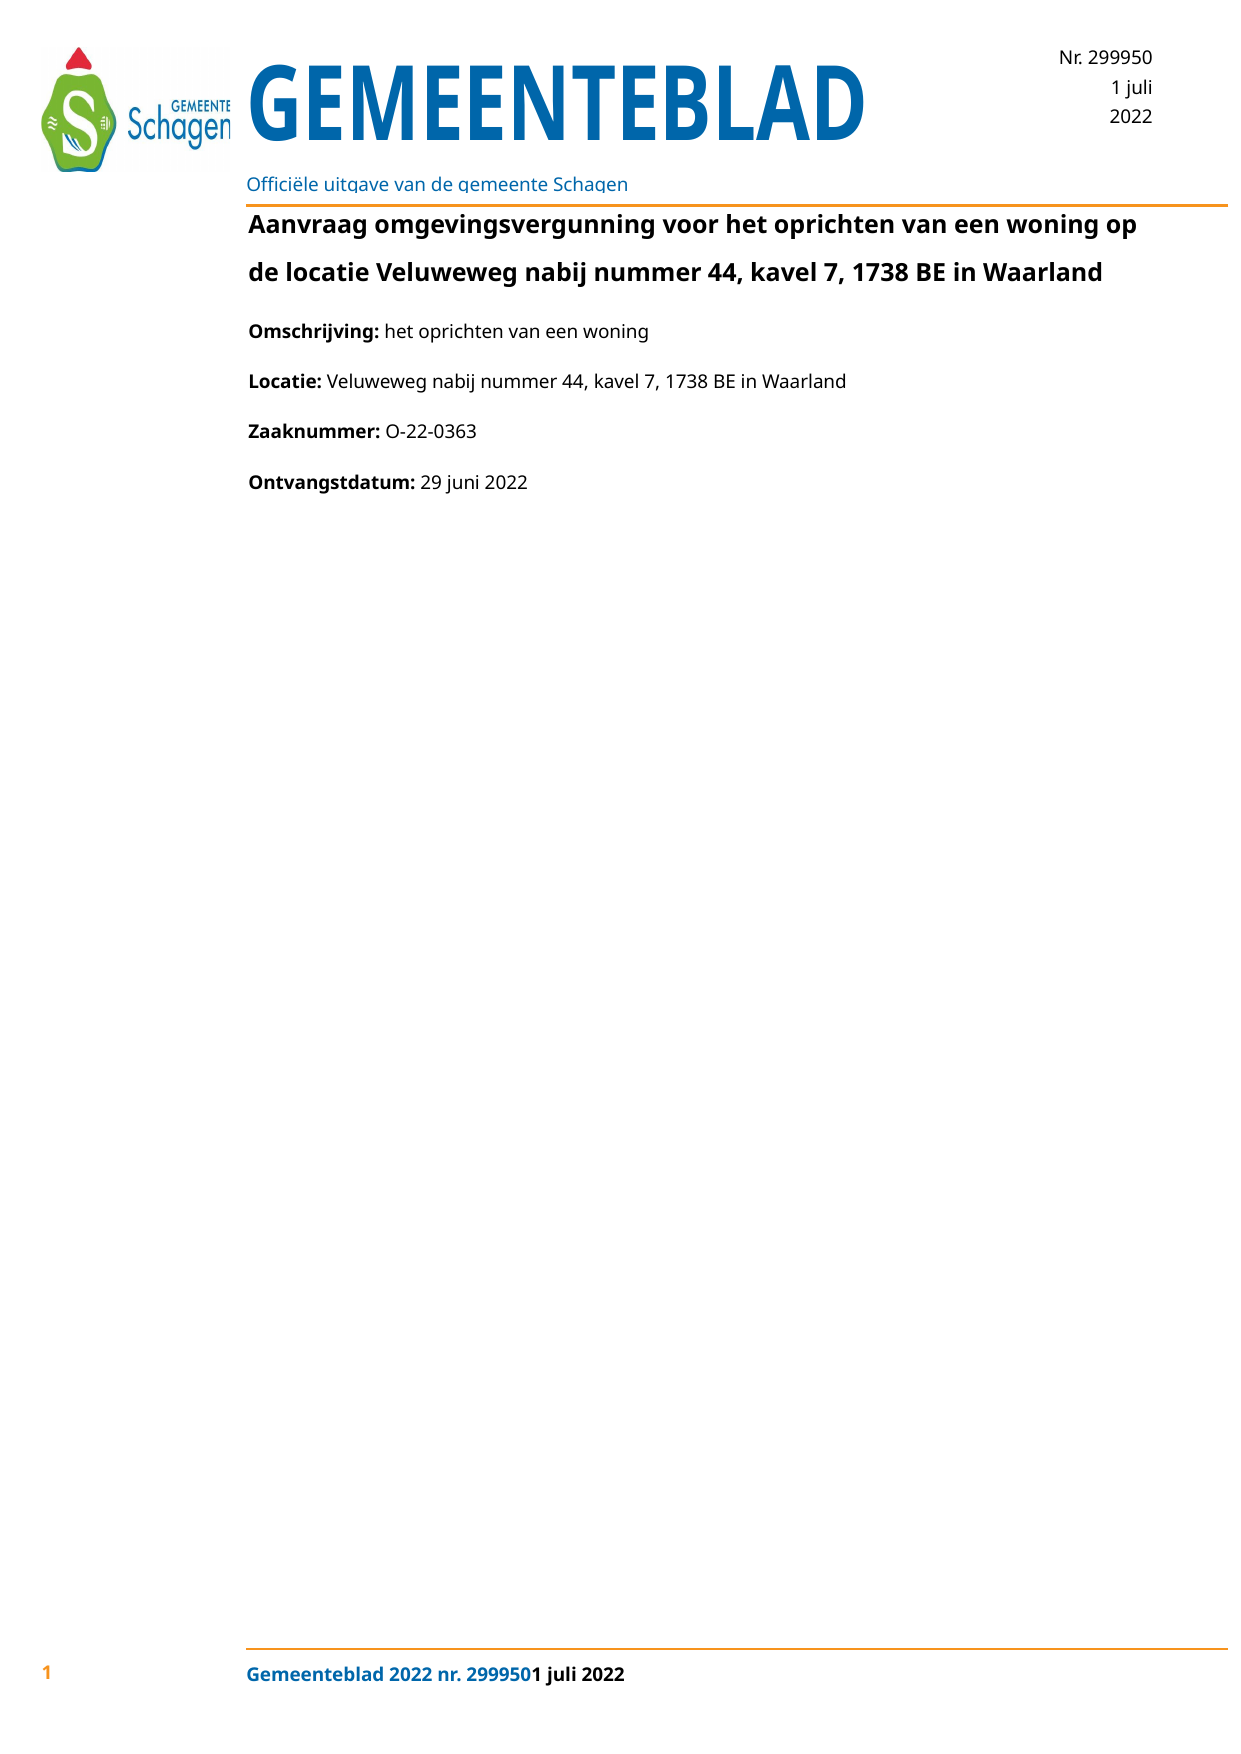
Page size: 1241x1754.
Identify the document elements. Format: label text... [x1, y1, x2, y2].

text Omschrijving: het oprichten van een woning [248, 318, 1152, 344]
picture [41, 47, 231, 172]
text Ontvangstdatum: 29 juni 2022 [248, 469, 1152, 495]
text Aanvraag omgevingsvergunning voor het oprichten van een woning op de locatie Veluweweg nabij nummer 44, kavel 7, 1738 BE in Waarland [248, 207, 1152, 288]
text Zaaknummer: O-22-0363 [248, 419, 1152, 444]
text Locatie: Veluweweg nabij nummer 44, kavel 7, 1738 BE in Waarland [248, 368, 1152, 394]
